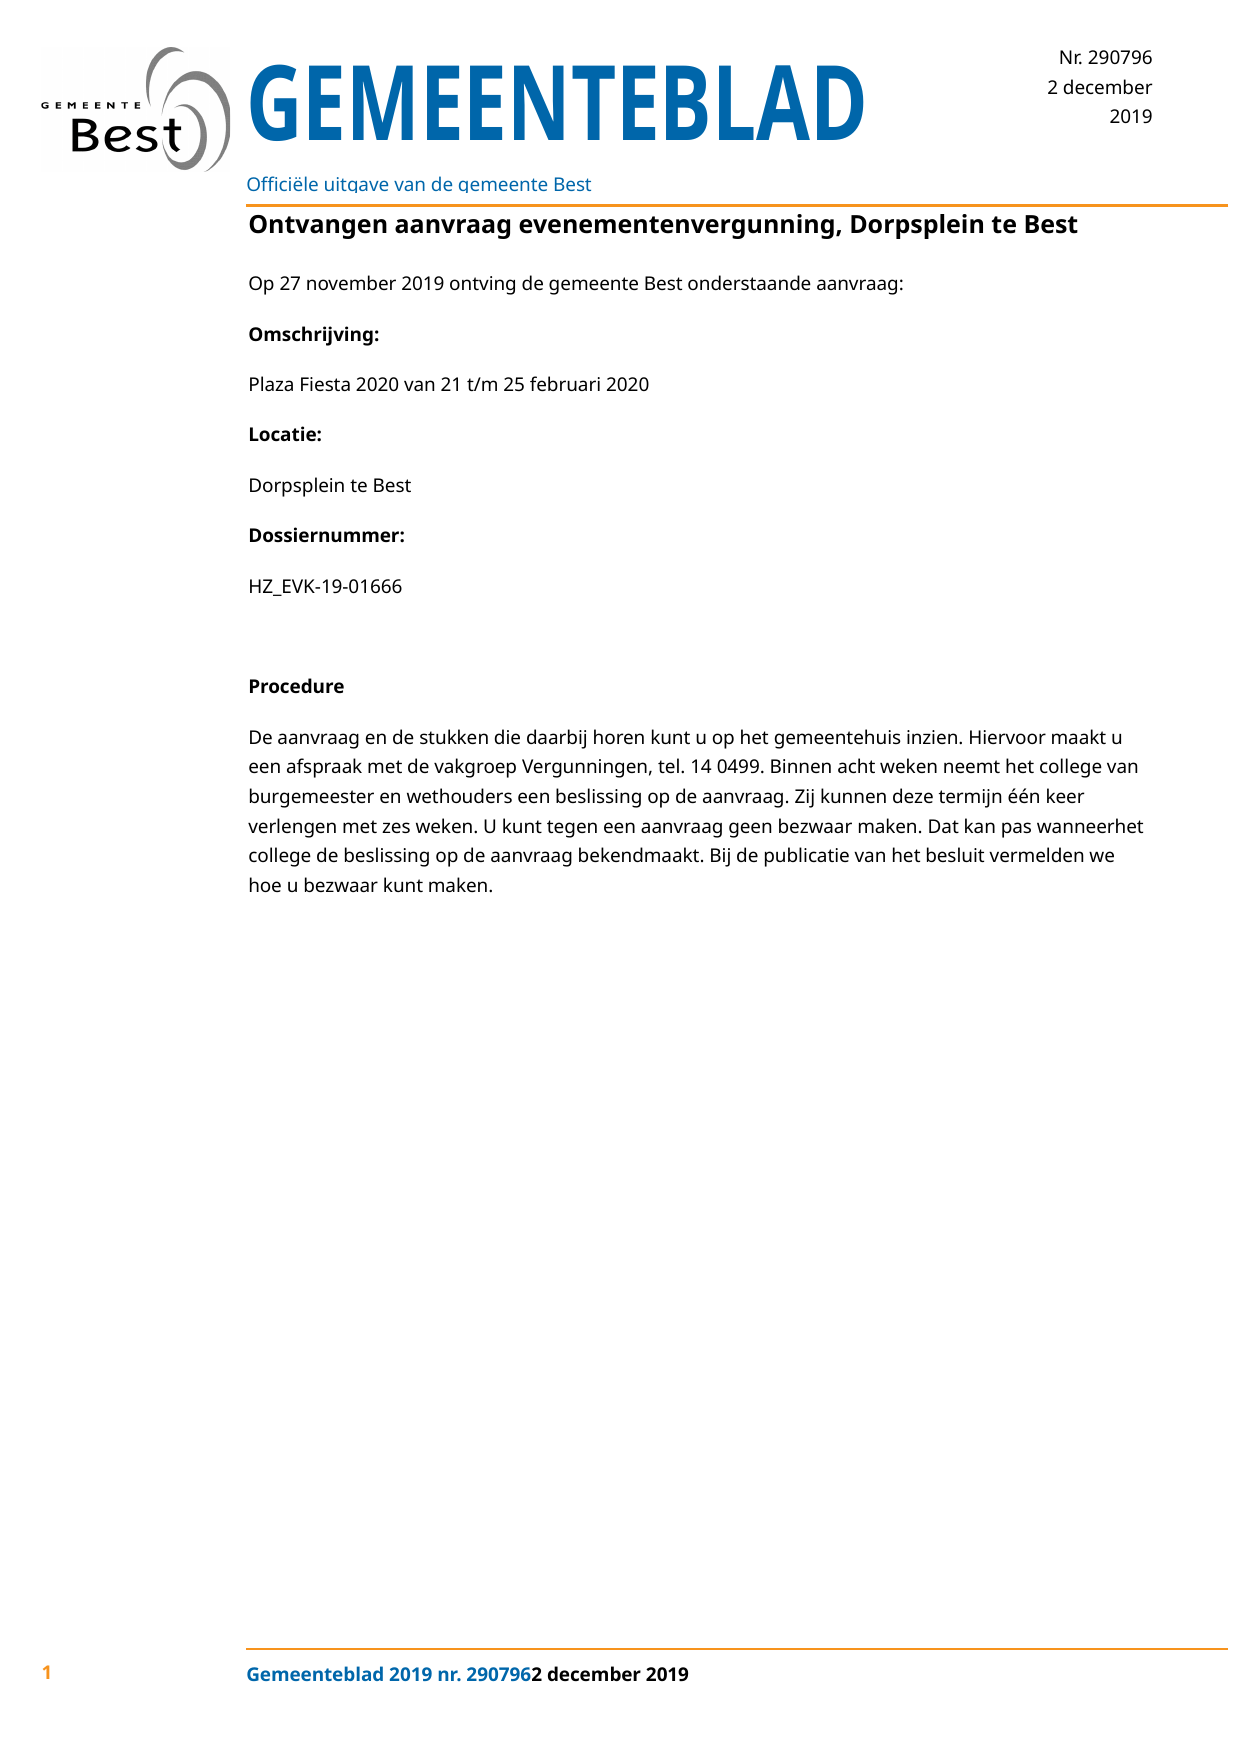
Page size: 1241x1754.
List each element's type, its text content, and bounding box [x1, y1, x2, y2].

text HZ_EVK-19-01666 [248, 573, 1152, 598]
text De aanvraag en de stukken die daarbij horen kunt u op het gemeentehuis inzien. Hiervoor maakt u een afspraak met de vakgroep Vergunningen, tel. 14 0499. Binnen acht weken neemt het college van burgemeester en wethouders een beslissing op de aanvraag. Zij kunnen deze termijn één keer verlengen met zes weken. U kunt tegen een aanvraag geen bezwaar maken. Dat kan pas wanneerhet college de beslissing op de aanvraag bekendmaakt. Bij de publicatie van het besluit vermelden we hoe u bezwaar kunt maken. [248, 724, 1152, 898]
text Procedure [248, 674, 1152, 699]
text Ontvangen aanvraag evenementenvergunning, Dorpsplein te Best [248, 207, 1152, 241]
text Dorpsplein te Best [248, 472, 1152, 498]
text Op 27 november 2019 ontving de gemeente Best onderstaande aanvraag: [248, 270, 1152, 296]
picture [41, 47, 231, 172]
text Dossiernummer: [248, 522, 1152, 548]
text Locatie: [248, 422, 1152, 447]
text Omschrijving: [248, 321, 1152, 346]
text Plaza Fiesta 2020 van 21 t/m 25 februari 2020 [248, 371, 1152, 397]
